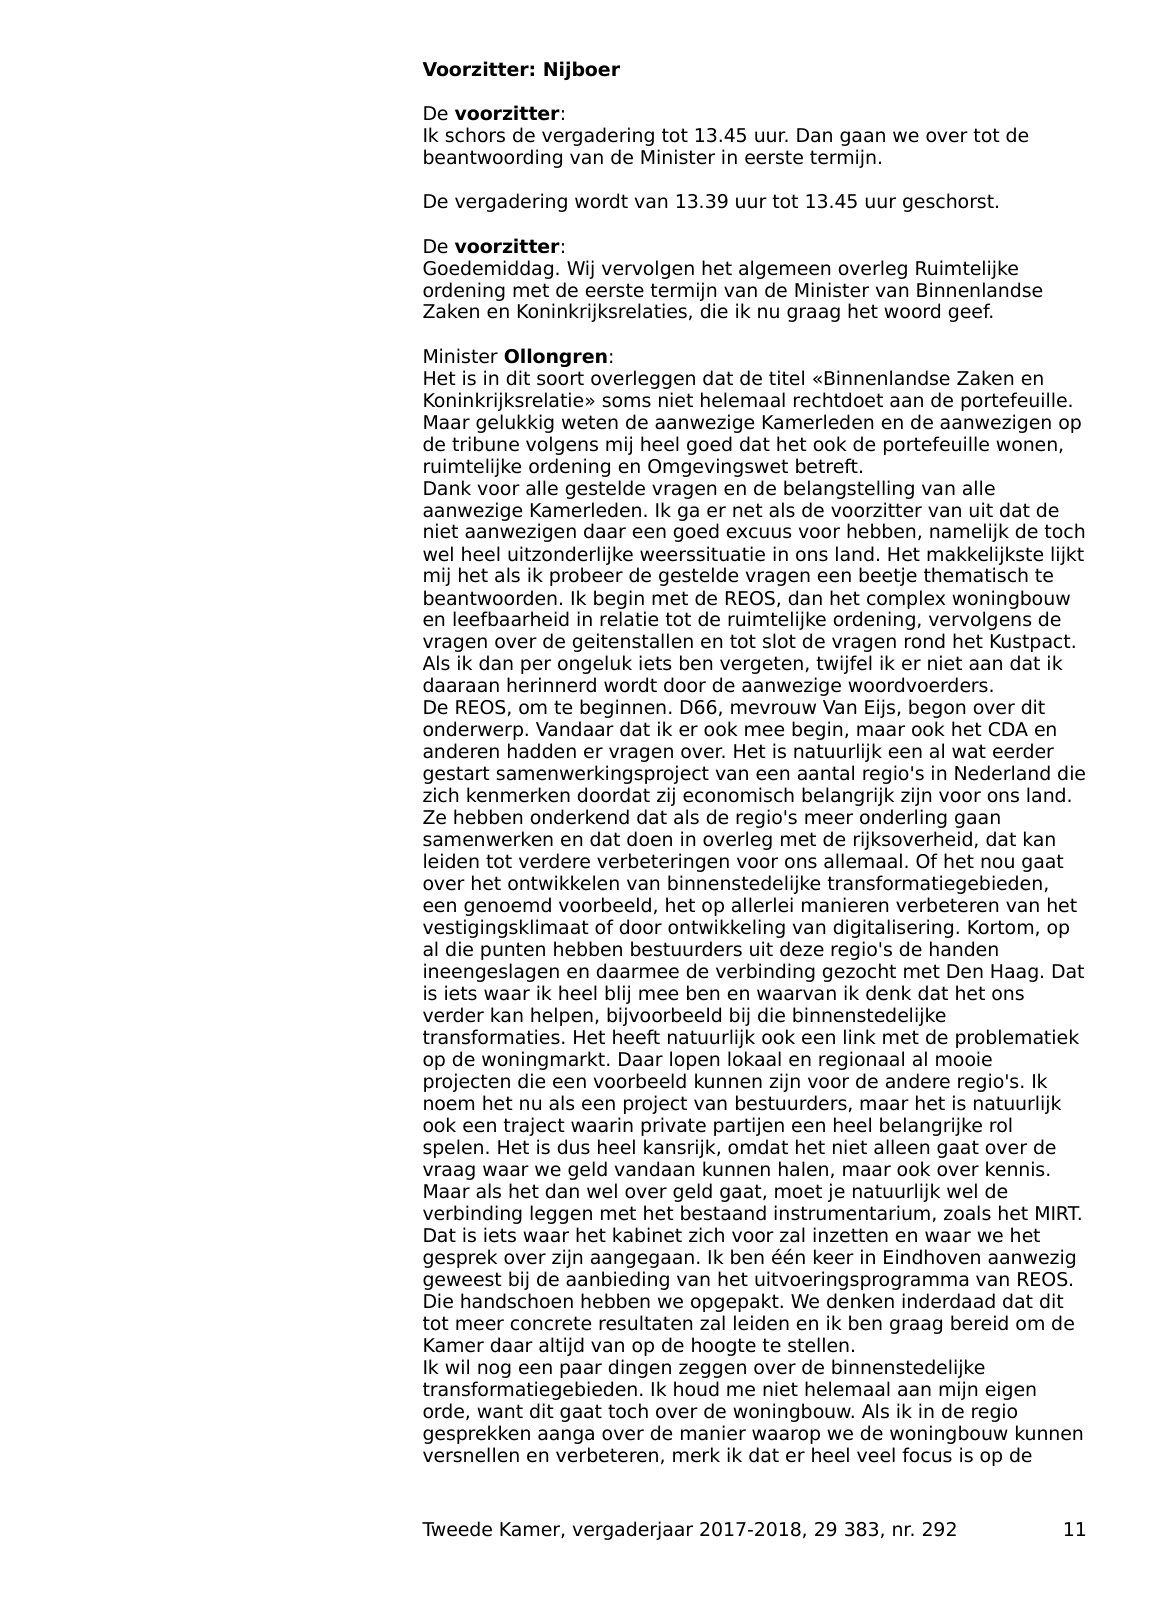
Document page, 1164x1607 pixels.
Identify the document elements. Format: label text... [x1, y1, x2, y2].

text De voorzitter: [422, 236, 1087, 257]
text De REOS, om te beginnen. D66, mevrouw Van Eijs, begon over dit onderwerp. Vandaar dat ik er ook mee begin, maar ook het CDA en anderen hadden er vragen over. Het is natuurlijk een al wat eerder gestart samenwerkingsproject van een aantal regio's in Nederland die zich kenmerken doordat zij economisch belangrijk zijn voor ons land. Ze hebben onderkend dat als de regio's meer onderling gaan samenwerken en dat doen in overleg met de rijksoverheid, dat kan leiden tot verdere verbeteringen voor ons allemaal. Of het nou gaat over het ontwikkelen van binnenstedelijke transformatiegebieden, een genoemd voorbeeld, het op allerlei manieren verbeteren van het vestigingsklimaat of door ontwikkeling van digitalisering. Kortom, op al die punten hebben bestuurders uit deze regio's de handen ineengeslagen en daarmee de verbinding gezocht met Den Haag. Dat is iets waar ik heel blij mee ben en waarvan ik denk dat het ons verder kan helpen, bijvoorbeeld bij die binnenstedelijke transformaties. Het heeft natuurlijk ook een link met de problematiek op de woningmarkt. Daar lopen lokaal en regionaal al mooie projecten die een voorbeeld kunnen zijn voor de andere regio's. Ik noem het nu als een project van bestuurders, maar het is natuurlijk ook een traject waarin private partijen een heel belangrijke rol spelen. Het is dus heel kansrijk, omdat het niet alleen gaat over de vraag waar we geld vandaan kunnen halen, maar ook over kennis. [422, 697, 1087, 1181]
text Ik wil nog een paar dingen zeggen over de binnenstedelijke transformatiegebieden. Ik houd me niet helemaal aan mijn eigen orde, want dit gaat toch over de woningbouw. Als ik in de regio gesprekken aanga over de manier waarop we de woningbouw kunnen versnellen en verbeteren, merk ik dat er heel veel focus is op de [422, 1357, 1087, 1467]
text Minister Ollongren: [422, 346, 1087, 368]
text Goedemiddag. Wij vervolgen het algemeen overleg Ruimtelijke ordening met de eerste termijn van de Minister van Binnenlandse Zaken en Koninkrijksrelaties, die ik nu graag het woord geef. [422, 257, 1087, 323]
text Dank voor alle gestelde vragen en de belangstelling van alle aanwezige Kamerleden. Ik ga er net als de voorzitter van uit dat de niet aanwezigen daar een goed excuus voor hebben, namelijk de toch wel heel uitzonderlijke weerssituatie in ons land. Het makkelijkste lijkt mij het als ik probeer de gestelde vragen een beetje thematisch te beantwoorden. Ik begin met de REOS, dan het complex woningbouw en leefbaarheid in relatie tot de ruimtelijke ordening, vervolgens de vragen over de geitenstallen en tot slot de vragen rond het Kustpact. Als ik dan per ongeluk iets ben vergeten, twijfel ik er niet aan dat ik daaraan herinnerd wordt door de aanwezige woordvoerders. [422, 477, 1087, 697]
text Het is in dit soort overleggen dat de titel «Binnenlandse Zaken en Koninkrijksrelatie» soms niet helemaal rechtdoet aan de portefeuille. Maar gelukkig weten de aanwezige Kamerleden en de aanwezigen op de tribune volgens mij heel goed dat het ook de portefeuille wonen, ruimtelijke ordening en Omgevingswet betreft. [422, 368, 1087, 477]
text Ik schors de vergadering tot 13.45 uur. Dan gaan we over tot de beantwoording van de Minister in eerste termijn. [422, 125, 1087, 169]
subtitle Voorzitter: Nijboer [422, 59, 1087, 81]
text De vergadering wordt van 13.39 uur tot 13.45 uur geschorst. [422, 191, 1087, 213]
text De voorzitter: [422, 103, 1087, 125]
text Maar als het dan wel over geld gaat, moet je natuurlijk wel de verbinding leggen met het bestaand instrumentarium, zoals het MIRT. Dat is iets waar het kabinet zich voor zal inzetten en waar we het gesprek over zijn aangegaan. Ik ben één keer in Eindhoven aanwezig geweest bij de aanbieding van het uitvoeringsprogramma van REOS. Die handschoen hebben we opgepakt. We denken inderdaad dat dit tot meer concrete resultaten zal leiden en ik ben graag bereid om de Kamer daar altijd van op de hoogte te stellen. [422, 1181, 1087, 1357]
